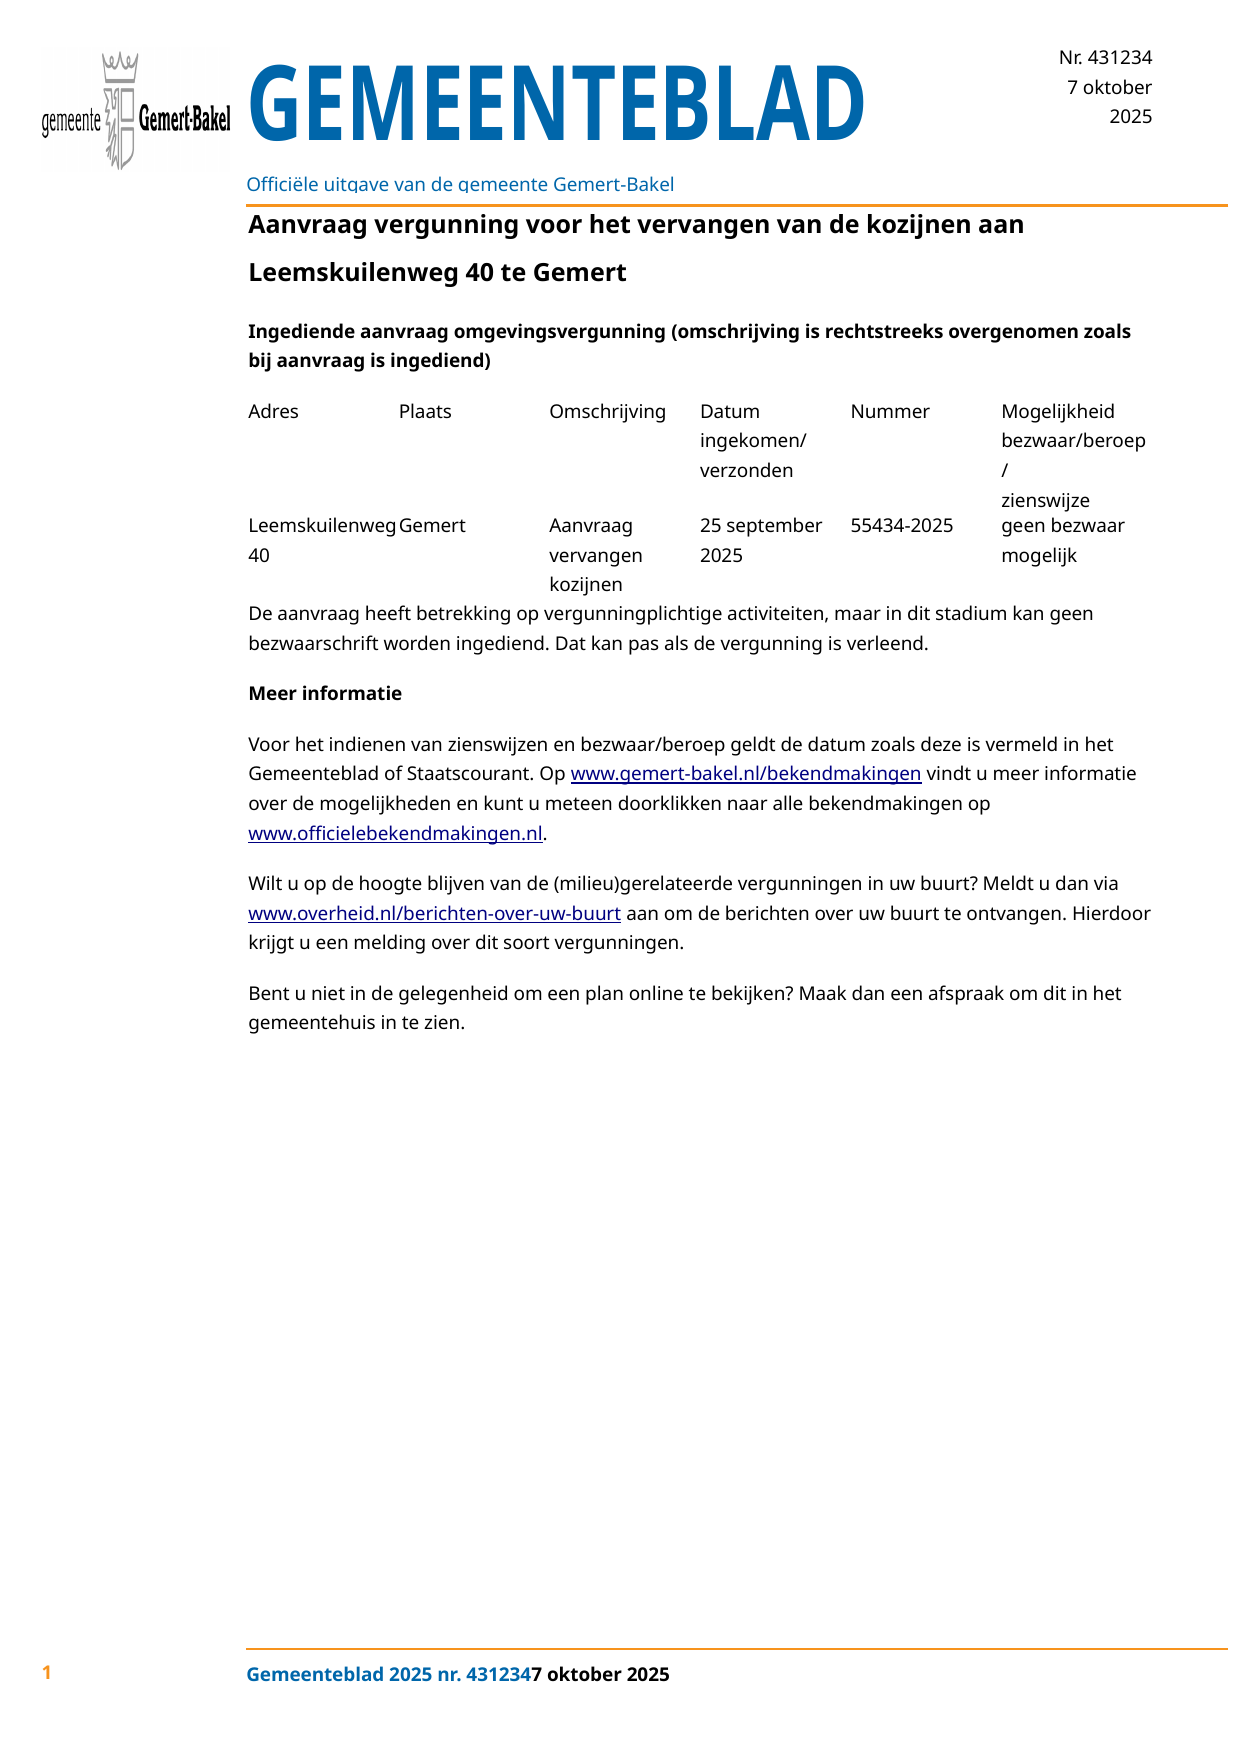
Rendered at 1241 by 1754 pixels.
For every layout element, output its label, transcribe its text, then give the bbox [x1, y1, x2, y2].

table_cell geen bezwaar mogelijk [1001, 513, 1152, 597]
table_header Datum ingekomen/ verzonden [700, 398, 850, 512]
table_cell Aanvraag vervangen kozijnen [549, 513, 700, 597]
text De aanvraag heeft betrekking op vergunningplichtige activiteiten, maar in dit stadium kan geen bezwaarschrift worden ingediend. Dat kan pas als de vergunning is verleend. [248, 601, 1152, 656]
table_cell 25 september 2025 [700, 513, 850, 597]
text Voor het indienen van zienswijzen en bezwaar/beroep geldt de datum zoals deze is vermeld in het Gemeenteblad of Staatscourant. Op www.gemert-bakel.nl/bekendmakingen vindt u meer informatie over de mogelijkheden en kunt u meteen doorklikken naar alle bekendmakingen op www.officielebekendmakingen.nl. [248, 731, 1152, 846]
table_header Nummer [850, 398, 1001, 512]
table_cell Leemskuilenweg 40 [248, 513, 398, 597]
text Ingediende aanvraag omgevingsvergunning (omschrijving is rechtstreeks overgenomen zoals bij aanvraag is ingediend) [248, 318, 1152, 373]
table_header Mogelijkheid bezwaar/beroep/ zienswijze [1001, 398, 1152, 512]
table_header Plaats [399, 398, 549, 512]
picture [41, 47, 231, 172]
table_cell 55434-2025 [850, 513, 1001, 597]
table_header Adres [248, 398, 398, 512]
text Bent u niet in de gelegenheid om een plan online te bekijken? Maak dan een afspraak om dit in het gemeentehuis in te zien. [248, 980, 1152, 1035]
text Wilt u op de hoogte blijven van de (milieu)gerelateerde vergunningen in uw buurt? Meldt u dan via www.overheid.nl/berichten-over-uw-buurt aan om de berichten over uw buurt te ontvangen. Hierdoor krijgt u een melding over dit soort vergunningen. [248, 870, 1152, 955]
text Meer informatie [248, 681, 1152, 706]
table_cell Gemert [399, 513, 549, 597]
table_header Omschrijving [549, 398, 700, 512]
text Aanvraag vergunning voor het vervangen van de kozijnen aan Leemskuilenweg 40 te Gemert [248, 207, 1152, 288]
